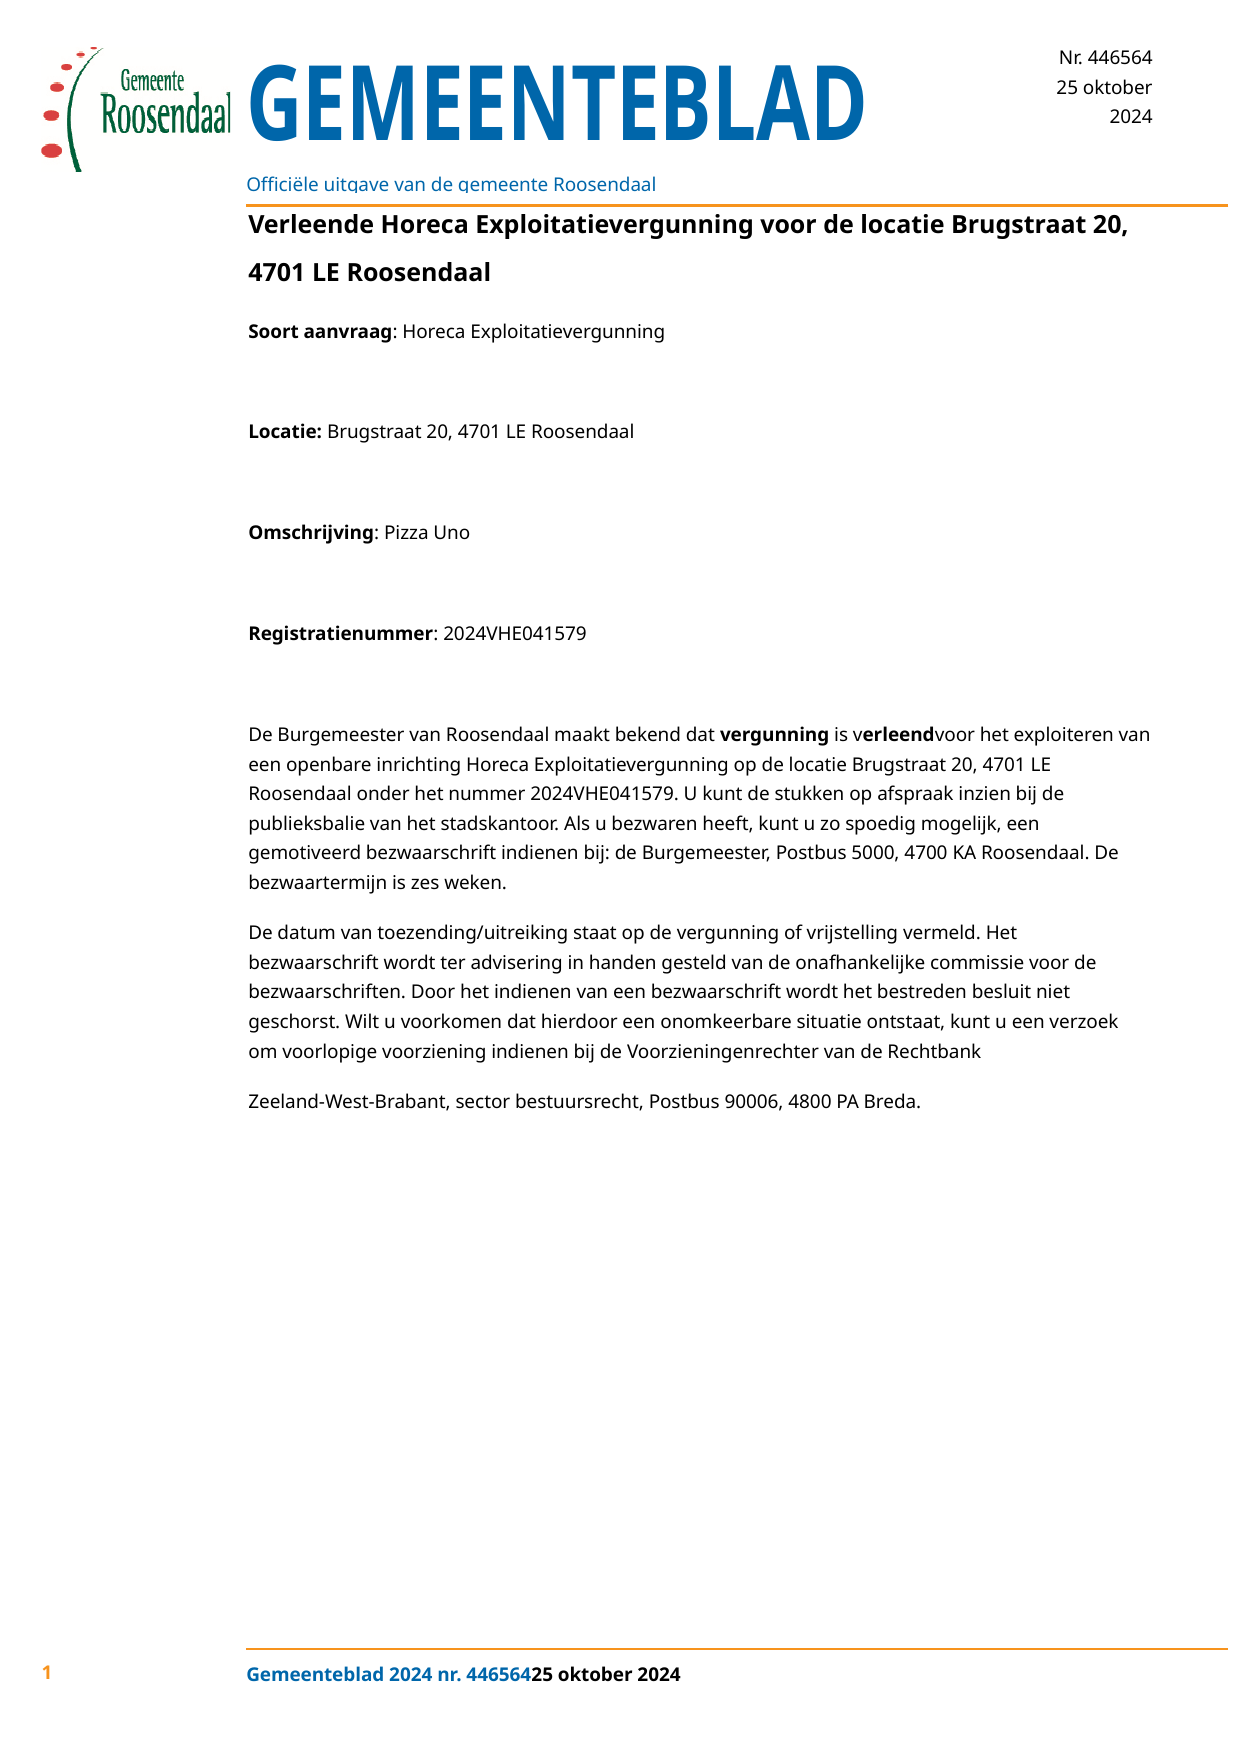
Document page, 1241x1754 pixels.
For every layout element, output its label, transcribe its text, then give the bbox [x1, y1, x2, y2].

text Registratienummer: 2024VHE041579 [248, 620, 1152, 646]
text Omschrijving: Pizza Uno [248, 519, 1152, 545]
text De datum van toezending/uitreiking staat op de vergunning of vrijstelling vermeld. Het bezwaarschrift wordt ter advisering in handen gesteld van de onafhankelijke commissie voor de bezwaarschriften. Door het indienen van een bezwaarschrift wordt het bestreden besluit niet geschorst. Wilt u voorkomen dat hierdoor een onomkeerbare situatie ontstaat, kunt u een verzoek om voorlopige voorziening indienen bij de Voorzieningenrechter van de Rechtbank [248, 919, 1152, 1064]
text Verleende Horeca Exploitatievergunning voor de locatie Brugstraat 20, 4701 LE Roosendaal [248, 207, 1152, 288]
text Zeeland-West-Brabant, sector bestuursrecht, Postbus 90006, 4800 PA Breda. [248, 1088, 1152, 1114]
picture [41, 47, 231, 172]
text Soort aanvraag: Horeca Exploitatievergunning [248, 318, 1152, 344]
text Locatie: Brugstraat 20, 4701 LE Roosendaal [248, 419, 1152, 444]
text De Burgemeester van Roosendaal maakt bekend dat vergunning is verleendvoor het exploiteren van een openbare inrichting Horeca Exploitatievergunning op de locatie Brugstraat 20, 4701 LE Roosendaal onder het nummer 2024VHE041579. U kunt de stukken op afspraak inzien bij de publieksbalie van het stadskantoor. Als u bezwaren heeft, kunt u zo spoedig mogelijk, een gemotiveerd bezwaarschrift indienen bij: de Burgemeester, Postbus 5000, 4700 KA Roosendaal. De bezwaartermijn is zes weken. [248, 721, 1152, 895]
